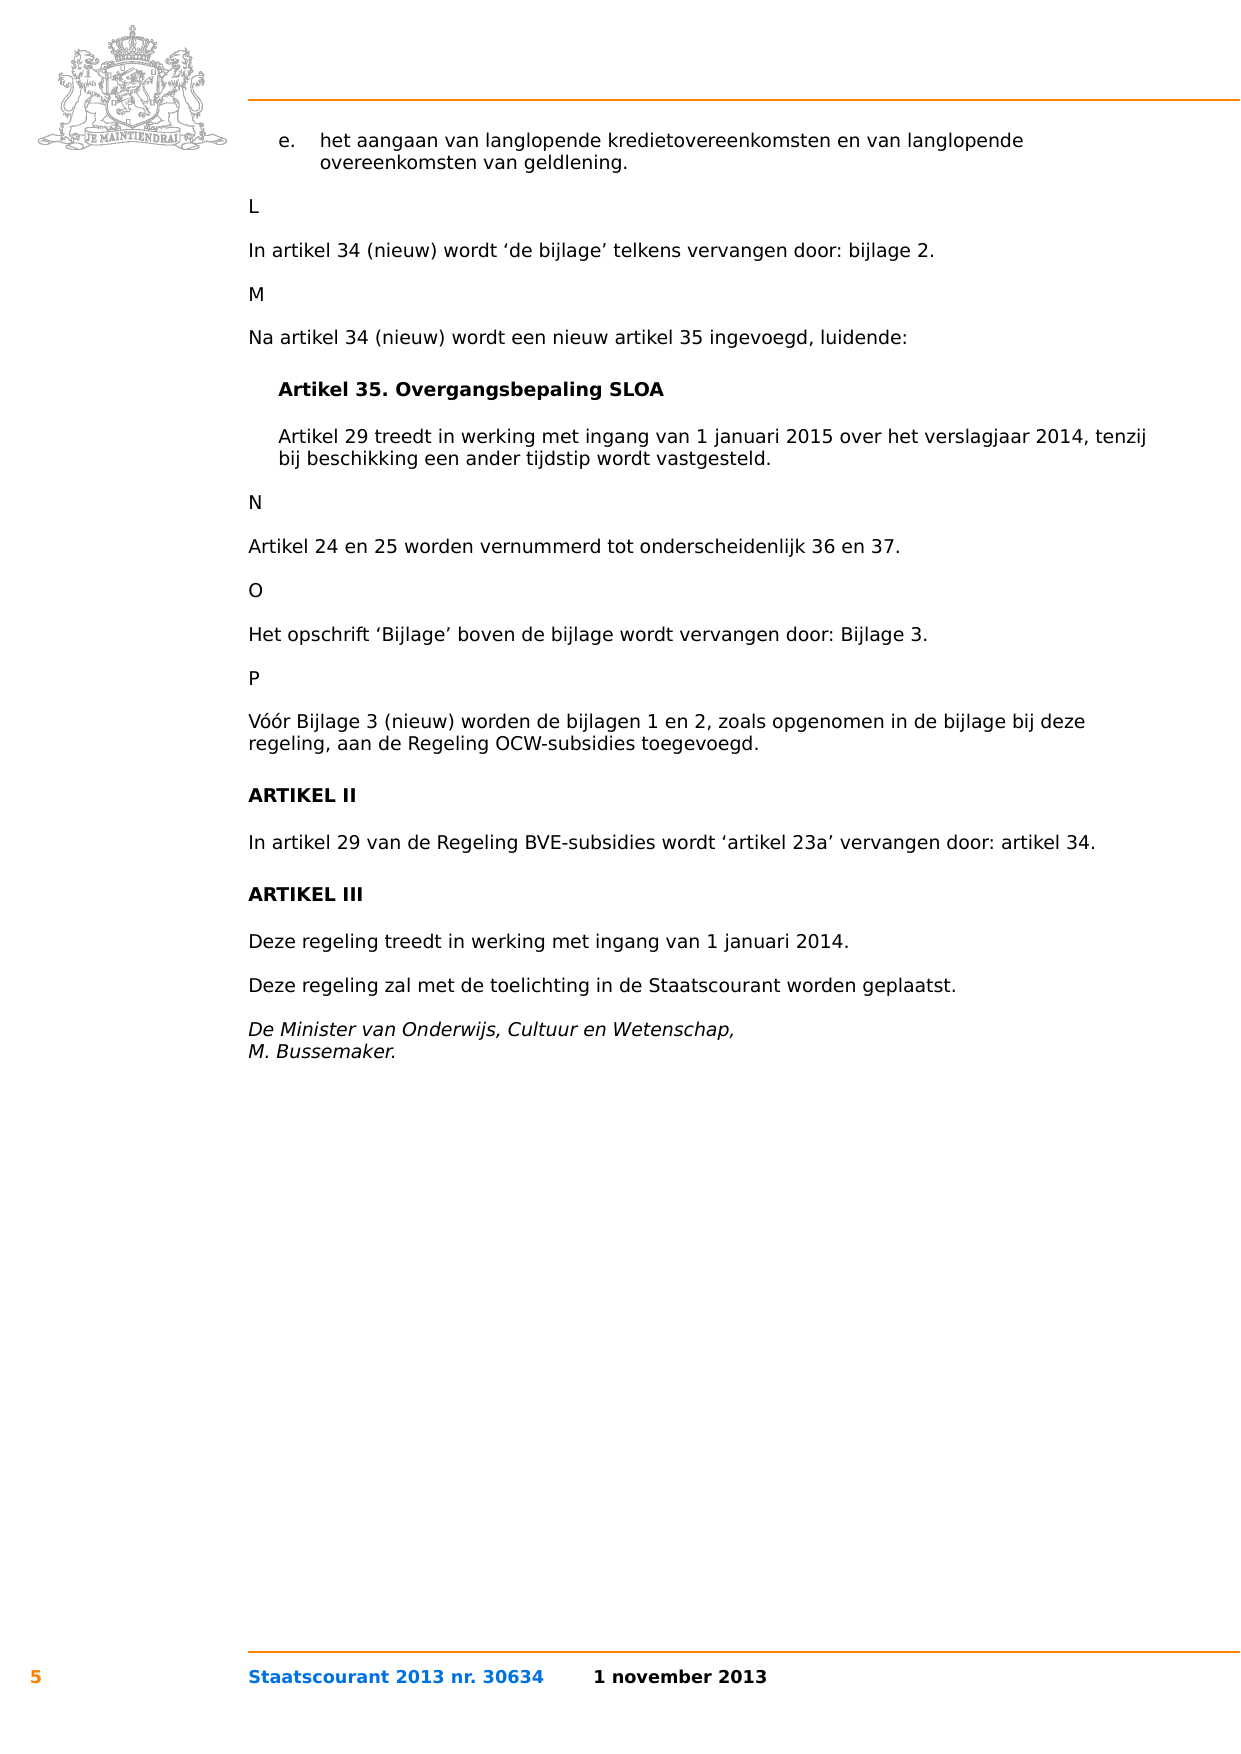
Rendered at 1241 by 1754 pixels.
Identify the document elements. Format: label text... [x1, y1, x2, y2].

text Deze regeling treedt in werking met ingang van 1 januari 2014. [248, 931, 1163, 953]
text e. het aangaan van langlopende kredietovereenkomsten en van langlopende overeenkomsten van geldlening. [278, 130, 1163, 174]
text N [248, 492, 1163, 514]
text Na artikel 34 (nieuw) wordt een nieuw artikel 35 ingevoegd, luidende: [248, 327, 1163, 349]
picture [38, 25, 227, 150]
text P [248, 667, 1163, 689]
text L [248, 196, 1163, 218]
subtitle ARTIKEL III [248, 884, 1163, 906]
subtitle ARTIKEL II [248, 785, 1163, 807]
text De Minister van Onderwijs, Cultuur en Wetenschap, M. Bussemaker. [248, 1019, 1163, 1063]
subtitle Artikel 35. Overgangsbepaling SLOA [278, 379, 1163, 401]
text Artikel 24 en 25 worden vernummerd tot onderscheidenlijk 36 en 37. [248, 536, 1163, 558]
text In artikel 34 (nieuw) wordt ‘de bijlage’ telkens vervangen door: bijlage 2. [248, 239, 1163, 262]
text O [248, 580, 1163, 602]
text In artikel 29 van de Regeling BVE-subsidies wordt ‘artikel 23a’ vervangen door: artikel 34. [248, 832, 1163, 854]
text M [248, 283, 1163, 305]
text Deze regeling zal met de toelichting in de Staatscourant worden geplaatst. [248, 975, 1163, 997]
text Vóór Bijlage 3 (nieuw) worden de bijlagen 1 en 2, zoals opgenomen in de bijlage bij deze regeling, aan de Regeling OCW-subsidies toegevoegd. [248, 711, 1163, 755]
text Het opschrift ‘Bijlage’ boven de bijlage wordt vervangen door: Bijlage 3. [248, 624, 1163, 646]
text Artikel 29 treedt in werking met ingang van 1 januari 2015 over het verslagjaar 2014, tenzij bij beschikking een ander tijdstip wordt vastgesteld. [278, 426, 1163, 470]
